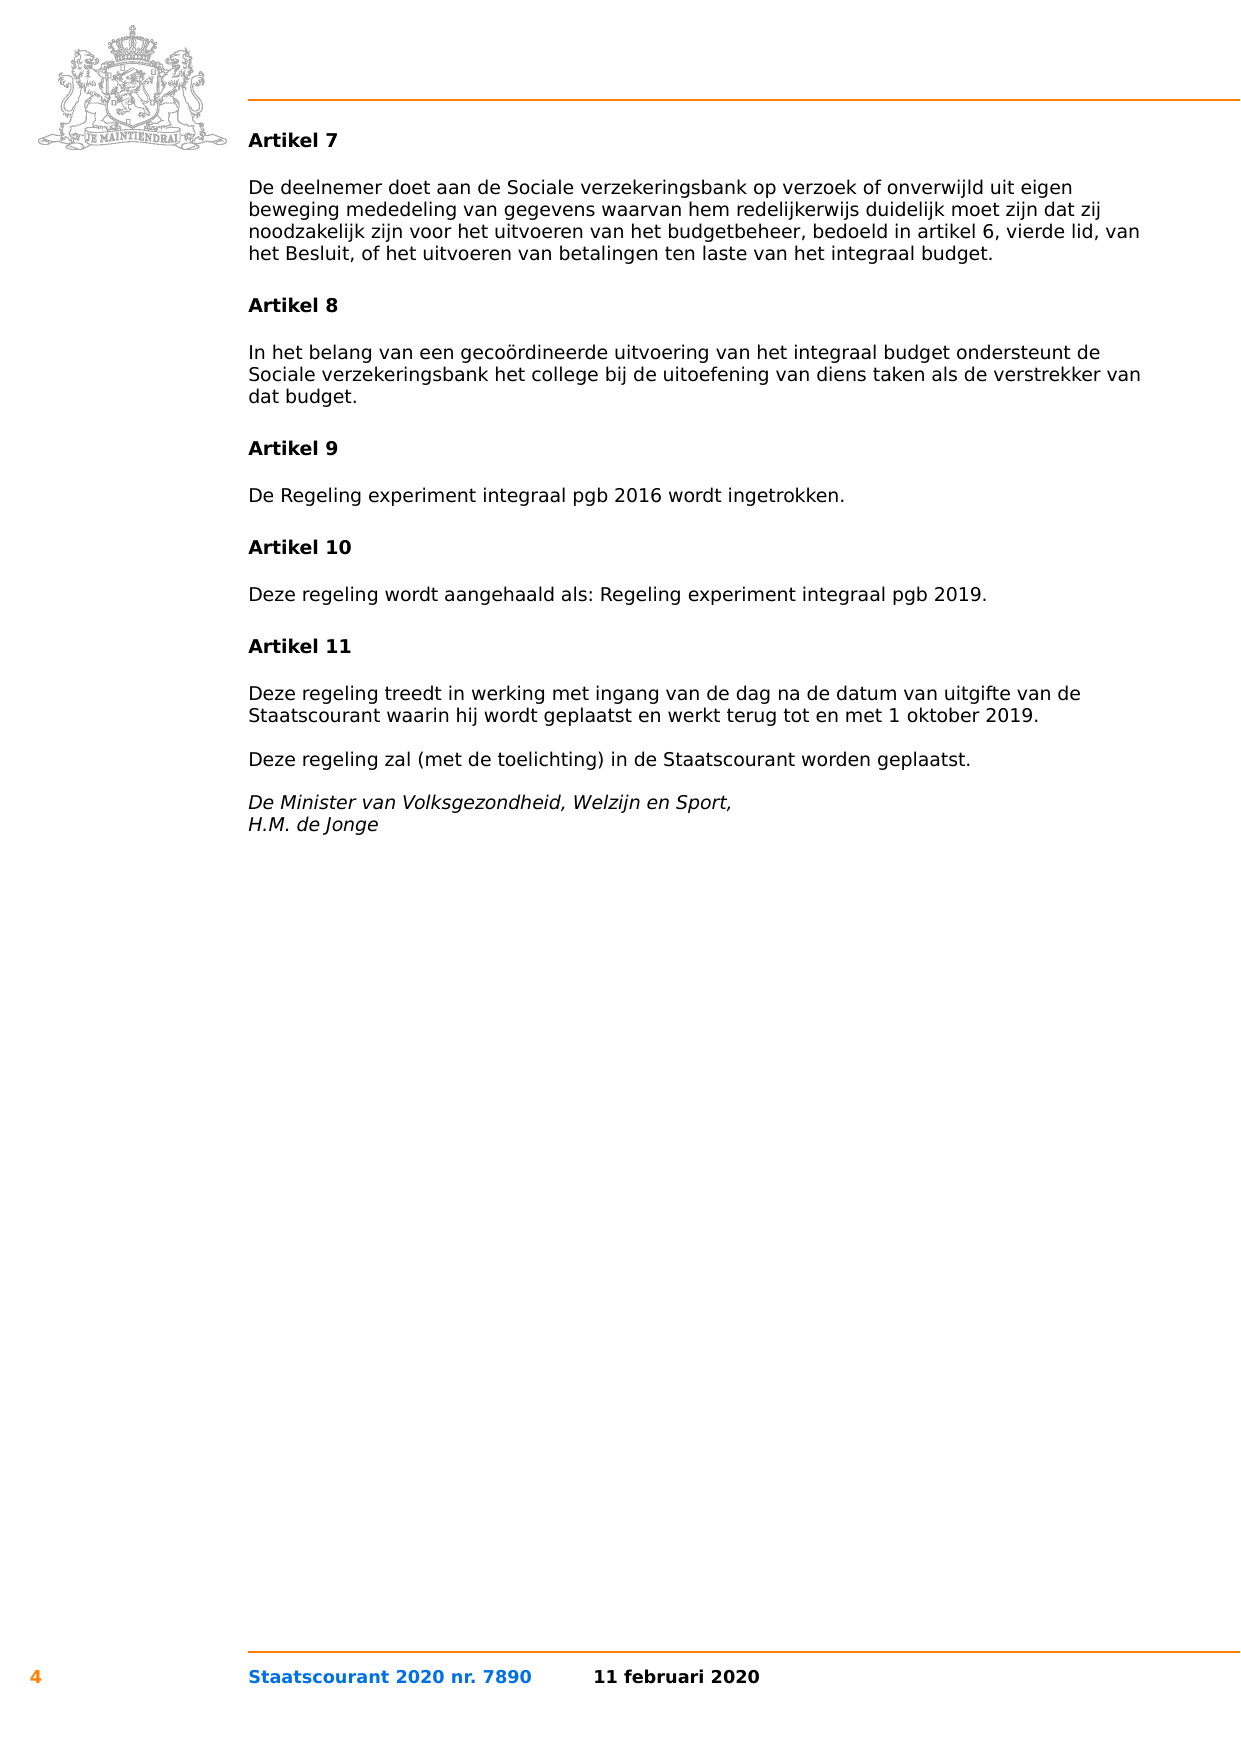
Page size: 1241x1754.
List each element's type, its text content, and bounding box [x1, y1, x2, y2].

text Deze regeling wordt aangehaald als: Regeling experiment integraal pgb 2019. [248, 584, 1163, 606]
subtitle Artikel 10 [248, 537, 1163, 559]
text Deze regeling zal (met de toelichting) in de Staatscourant worden geplaatst. [248, 748, 1163, 770]
text De Regeling experiment integraal pgb 2016 wordt ingetrokken. [248, 485, 1163, 507]
text De deelnemer doet aan de Sociale verzekeringsbank op verzoek of onverwijld uit eigen beweging mededeling van gegevens waarvan hem redelijkerwijs duidelijk moet zijn dat zij noodzakelijk zijn voor het uitvoeren van het budgetbeheer, bedoeld in artikel 6, vierde lid, van het Besluit, of het uitvoeren van betalingen ten laste van het integraal budget. [248, 177, 1163, 265]
text In het belang van een gecoördineerde uitvoering van het integraal budget ondersteunt de Sociale verzekeringsbank het college bij de uitoefening van diens taken als de verstrekker van dat budget. [248, 342, 1163, 408]
subtitle Artikel 8 [248, 295, 1163, 317]
text De Minister van Volksgezondheid, Welzijn en Sport, H.M. de Jonge [248, 792, 1163, 836]
subtitle Artikel 7 [248, 130, 1163, 152]
text Deze regeling treedt in werking met ingang van de dag na de datum van uitgifte van de Staatscourant waarin hij wordt geplaatst en werkt terug tot en met 1 oktober 2019. [248, 683, 1163, 727]
subtitle Artikel 9 [248, 438, 1163, 460]
subtitle Artikel 11 [248, 636, 1163, 658]
picture [38, 25, 227, 150]
